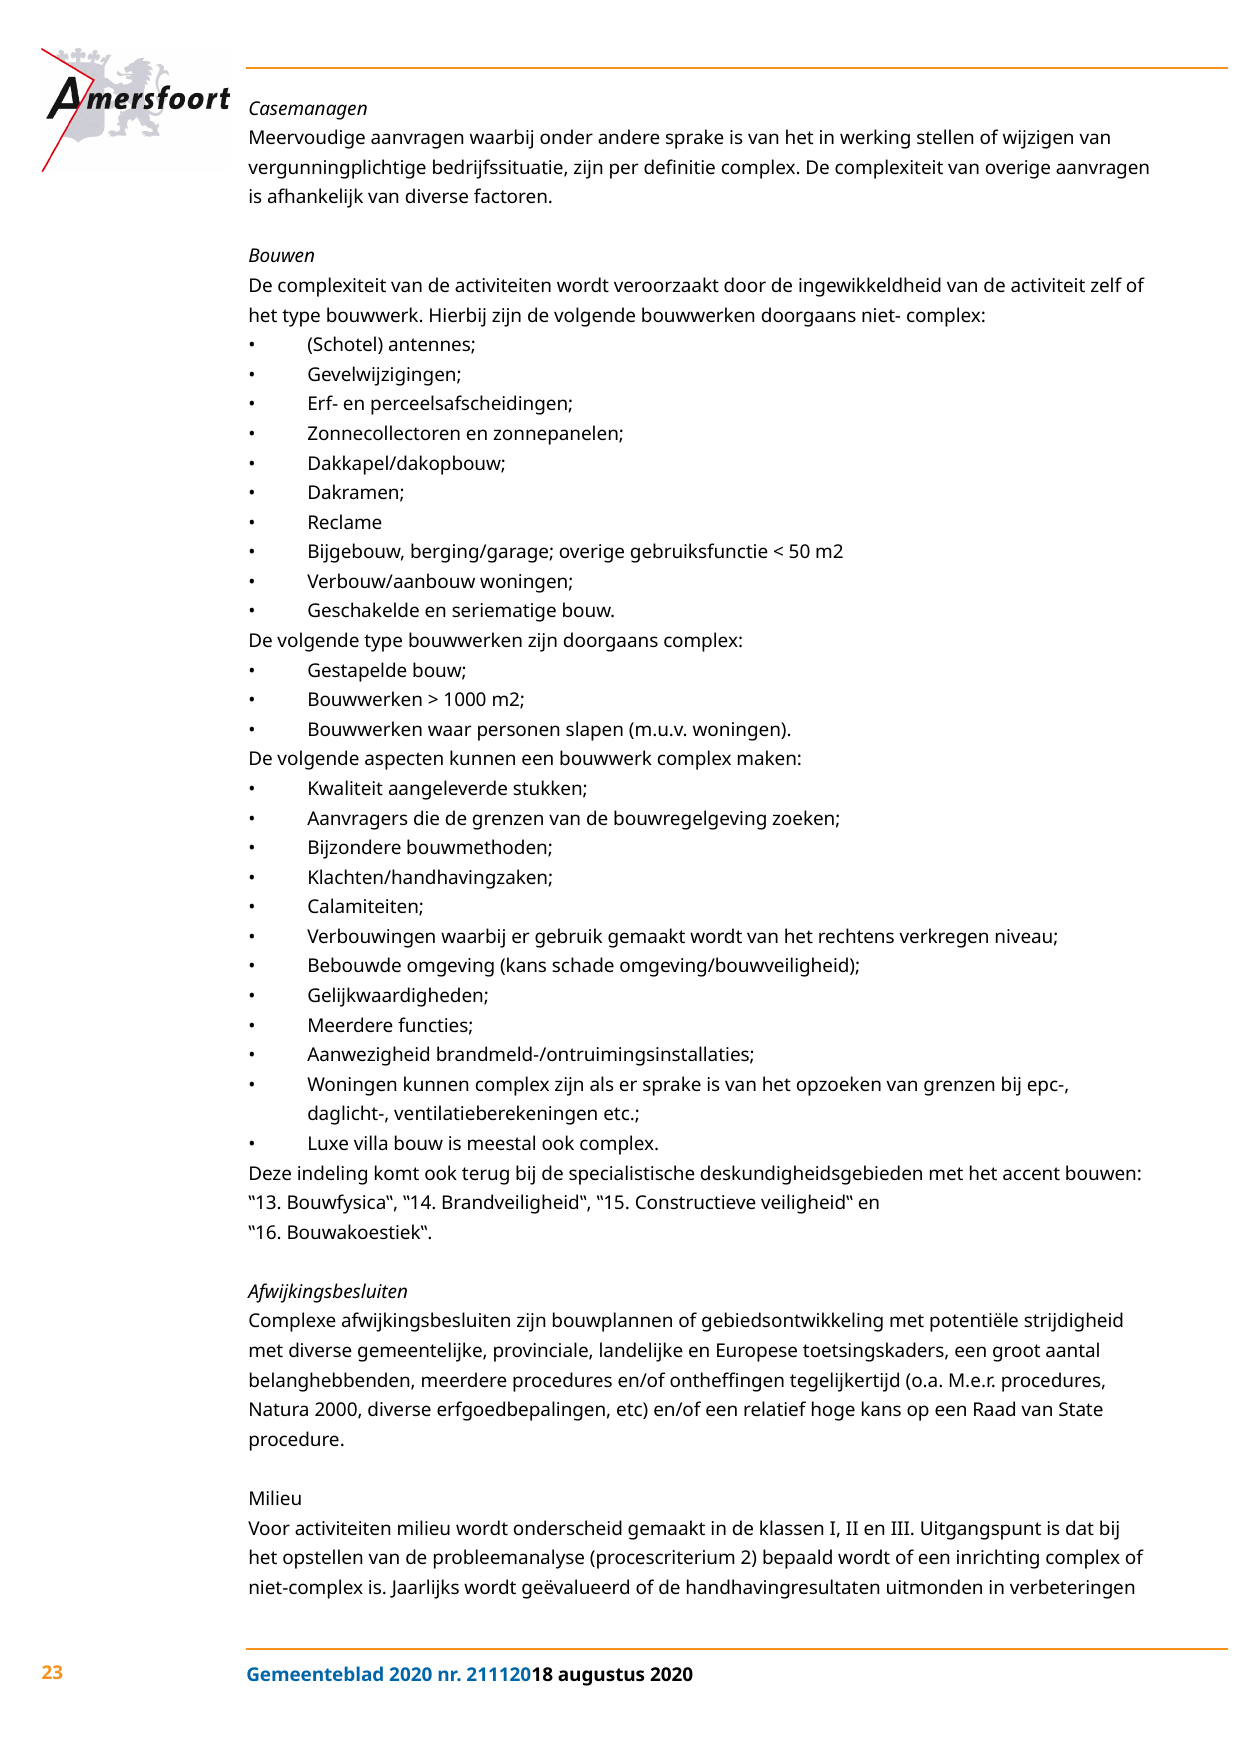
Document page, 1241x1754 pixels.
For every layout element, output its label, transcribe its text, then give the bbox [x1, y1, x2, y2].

list Kwaliteit aangeleverde stukken; [248, 775, 1152, 801]
text Deze indeling komt ook terug bij de specialistische deskundigheidsgebieden met het accent bouwen: ‟13. Bouwfysica‟, ‟14. Brandveiligheid‟, ‟15. Constructieve veiligheid‟ en [248, 1160, 1152, 1215]
list Verbouwingen waarbij er gebruik gemaakt wordt van het rechtens verkregen niveau; [248, 923, 1152, 949]
list Bijgebouw, berging/garage; overige gebruiksfunctie < 50 m2 [248, 538, 1152, 564]
list Zonnecollectoren en zonnepanelen; [248, 420, 1152, 446]
list Dakramen; [248, 479, 1152, 505]
list Bijzondere bouwmethoden; [248, 834, 1152, 860]
picture [41, 47, 231, 172]
text Milieu [248, 1485, 1152, 1511]
list Bebouwde omgeving (kans schade omgeving/bouwveiligheid); [248, 953, 1152, 978]
text Meervoudige aanvragen waarbij onder andere sprake is van het in werking stellen of wijzigen van vergunningplichtige bedrijfssituatie, zijn per definitie complex. De complexiteit van overige aanvragen is afhankelijk van diverse factoren. [248, 124, 1152, 209]
list Aanwezigheid brandmeld-/ontruimingsinstallaties; [248, 1041, 1152, 1067]
list Gelijkwaardigheden; [248, 982, 1152, 1008]
text ‟16. Bouwakoestiek‟. [248, 1219, 1152, 1245]
list Gestapelde bouw; [248, 657, 1152, 683]
list Aanvragers die de grenzen van de bouwregelgeving zoeken; [248, 805, 1152, 831]
list Verbouw/aanbouw woningen; [248, 568, 1152, 594]
text Bouwen [248, 243, 1152, 268]
list Erf- en perceelsafscheidingen; [248, 391, 1152, 416]
list Bouwwerken > 1000 m2; [248, 686, 1152, 712]
text Casemanagen [248, 95, 1152, 121]
list Calamiteiten; [248, 893, 1152, 919]
text De volgende aspecten kunnen een bouwwerk complex maken: [248, 746, 1152, 771]
list Dakkapel/dakopbouw; [248, 450, 1152, 476]
text Voor activiteiten milieu wordt onderscheid gemaakt in de klassen I, II en III. Uitgangspunt is dat bij het opstellen van de probleemanalyse (procescriterium 2) bepaald wordt of een inrichting complex of niet-complex is. Jaarlijks wordt geëvalueerd of de handhavingresultaten uitmonden in verbeteringen [248, 1515, 1152, 1600]
list Woningen kunnen complex zijn als er sprake is van het opzoeken van grenzen bij epc-, daglicht-, ventilatieberekeningen etc.; [248, 1071, 1152, 1126]
list Klachten/handhavingzaken; [248, 864, 1152, 890]
list Geschakelde en seriematige bouw. [248, 598, 1152, 623]
text Afwijkingsbesluiten [248, 1278, 1152, 1304]
text De volgende type bouwwerken zijn doorgaans complex: [248, 627, 1152, 653]
list (Schotel) antennes; [248, 331, 1152, 357]
list Bouwwerken waar personen slapen (m.u.v. woningen). [248, 716, 1152, 742]
text De complexiteit van de activiteiten wordt veroorzaakt door de ingewikkeldheid van de activiteit zelf of het type bouwwerk. Hierbij zijn de volgende bouwwerken doorgaans niet- complex: [248, 272, 1152, 328]
list Reclame [248, 509, 1152, 535]
text Complexe afwijkingsbesluiten zijn bouwplannen of gebiedsontwikkeling met potentiële strijdigheid met diverse gemeentelijke, provinciale, landelijke en Europese toetsingskaders, een groot aantal belanghebbenden, meerdere procedures en/of ontheffingen tegelijkertijd (o.a. M.e.r. procedures, Natura 2000, diverse erfgoedbepalingen, etc) en/of een relatief hoge kans op een Raad van State procedure. [248, 1308, 1152, 1452]
list Luxe villa bouw is meestal ook complex. [248, 1130, 1152, 1156]
list Meerdere functies; [248, 1012, 1152, 1038]
list Gevelwijzigingen; [248, 361, 1152, 387]
